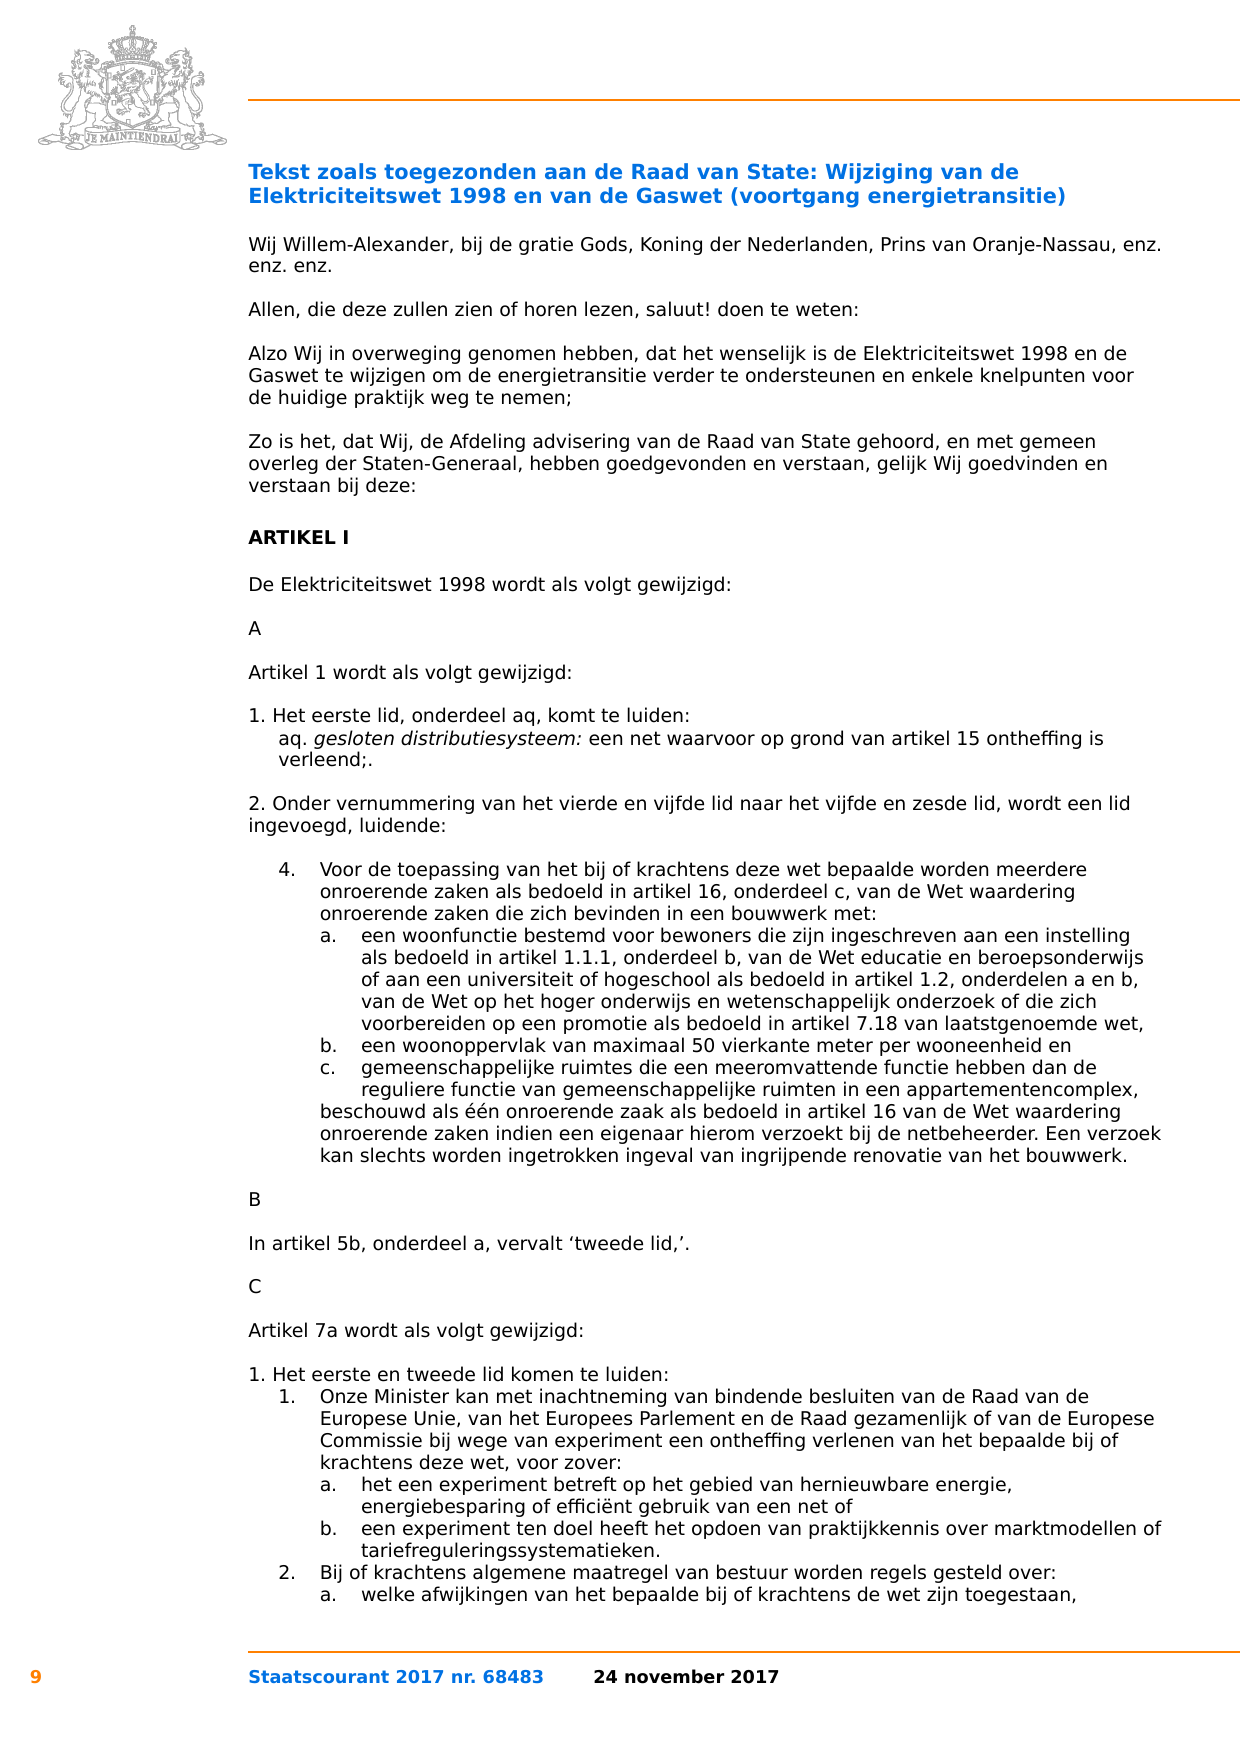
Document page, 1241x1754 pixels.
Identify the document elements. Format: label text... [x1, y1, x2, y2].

text Wij Willem-Alexander, bij de gratie Gods, Koning der Nederlanden, Prins van Oranje-Nassau, enz. enz. enz. [248, 233, 1163, 277]
text aq. gesloten distributiesysteem: een net waarvoor op grond van artikel 15 ontheffing is verleend;. [278, 727, 1163, 771]
subtitle Tekst zoals toegezonden aan de Raad van State: Wijziging van de Elektriciteitswet 1998 en van de Gaswet (voortgang energietransitie) [248, 160, 1163, 208]
text Artikel 1 wordt als volgt gewijzigd: [248, 662, 1163, 683]
picture [38, 25, 227, 150]
text Artikel 7a wordt als volgt gewijzigd: [248, 1320, 1163, 1342]
text In artikel 5b, onderdeel a, vervalt ‘tweede lid,’. [248, 1232, 1163, 1254]
text a. het een experiment betreft op het gebied van hernieuwbare energie, energiebesparing of efficiënt gebruik van een net of [319, 1474, 1163, 1518]
text Zo is het, dat Wij, de Afdeling advisering van de Raad van State gehoord, en met gemeen overleg der Staten-Generaal, hebben goedgevonden en verstaan, gelijk Wij goedvinden en verstaan bij deze: [248, 431, 1163, 497]
text 1. Het eerste lid, onderdeel aq, komt te luiden: [248, 705, 1163, 727]
text A [248, 618, 1163, 640]
text B [248, 1189, 1163, 1211]
text b. een woonoppervlak van maximaal 50 vierkante meter per wooneenheid en [319, 1035, 1163, 1057]
text 2. Onder vernummering van het vierde en vijfde lid naar het vijfde en zesde lid, wordt een lid ingevoegd, luidende: [248, 793, 1163, 837]
text beschouwd als één onroerende zaak als bedoeld in artikel 16 van de Wet waardering onroerende zaken indien een eigenaar hierom verzoekt bij de netbeheerder. Een verzoek kan slechts worden ingetrokken ingeval van ingrijpende renovatie van het bouwwerk. [319, 1101, 1163, 1167]
text Allen, die deze zullen zien of horen lezen, saluut! doen te weten: [248, 299, 1163, 321]
text De Elektriciteitswet 1998 wordt als volgt gewijzigd: [248, 574, 1163, 596]
text c. gemeenschappelijke ruimtes die een meeromvattende functie hebben dan de reguliere functie van gemeenschappelijke ruimten in een appartementencomplex, [319, 1057, 1163, 1101]
subtitle ARTIKEL I [248, 527, 1163, 549]
text a. een woonfunctie bestemd voor bewoners die zijn ingeschreven aan een instelling als bedoeld in artikel 1.1.1, onderdeel b, van de Wet educatie en beroepsonderwijs of aan een universiteit of hogeschool als bedoeld in artikel 1.2, onderdelen a en b, van de Wet op het hoger onderwijs en wetenschappelijk onderzoek of die zich voorbereiden op een promotie als bedoeld in artikel 7.18 van laatstgenoemde wet, [319, 925, 1163, 1035]
text 1. Het eerste en tweede lid komen te luiden: [248, 1364, 1163, 1386]
text b. een experiment ten doel heeft het opdoen van praktijkkennis over marktmodellen of tariefreguleringssystematieken. [319, 1518, 1163, 1562]
text a. welke afwijkingen van het bepaalde bij of krachtens de wet zijn toegestaan, [319, 1584, 1163, 1606]
text C [248, 1276, 1163, 1298]
text 4. Voor de toepassing van het bij of krachtens deze wet bepaalde worden meerdere onroerende zaken als bedoeld in artikel 16, onderdeel c, van de Wet waardering onroerende zaken die zich bevinden in een bouwwerk met: [278, 859, 1163, 925]
text 1. Onze Minister kan met inachtneming van bindende besluiten van de Raad van de Europese Unie, van het Europees Parlement en de Raad gezamenlijk of van de Europese Commissie bij wege van experiment een ontheffing verlenen van het bepaalde bij of krachtens deze wet, voor zover: [278, 1386, 1163, 1474]
text Alzo Wij in overweging genomen hebben, dat het wenselijk is de Elektriciteitswet 1998 en de Gaswet te wijzigen om de energietransitie verder te ondersteunen en enkele knelpunten voor de huidige praktijk weg te nemen; [248, 343, 1163, 409]
text 2. Bij of krachtens algemene maatregel van bestuur worden regels gesteld over: [278, 1562, 1163, 1584]
